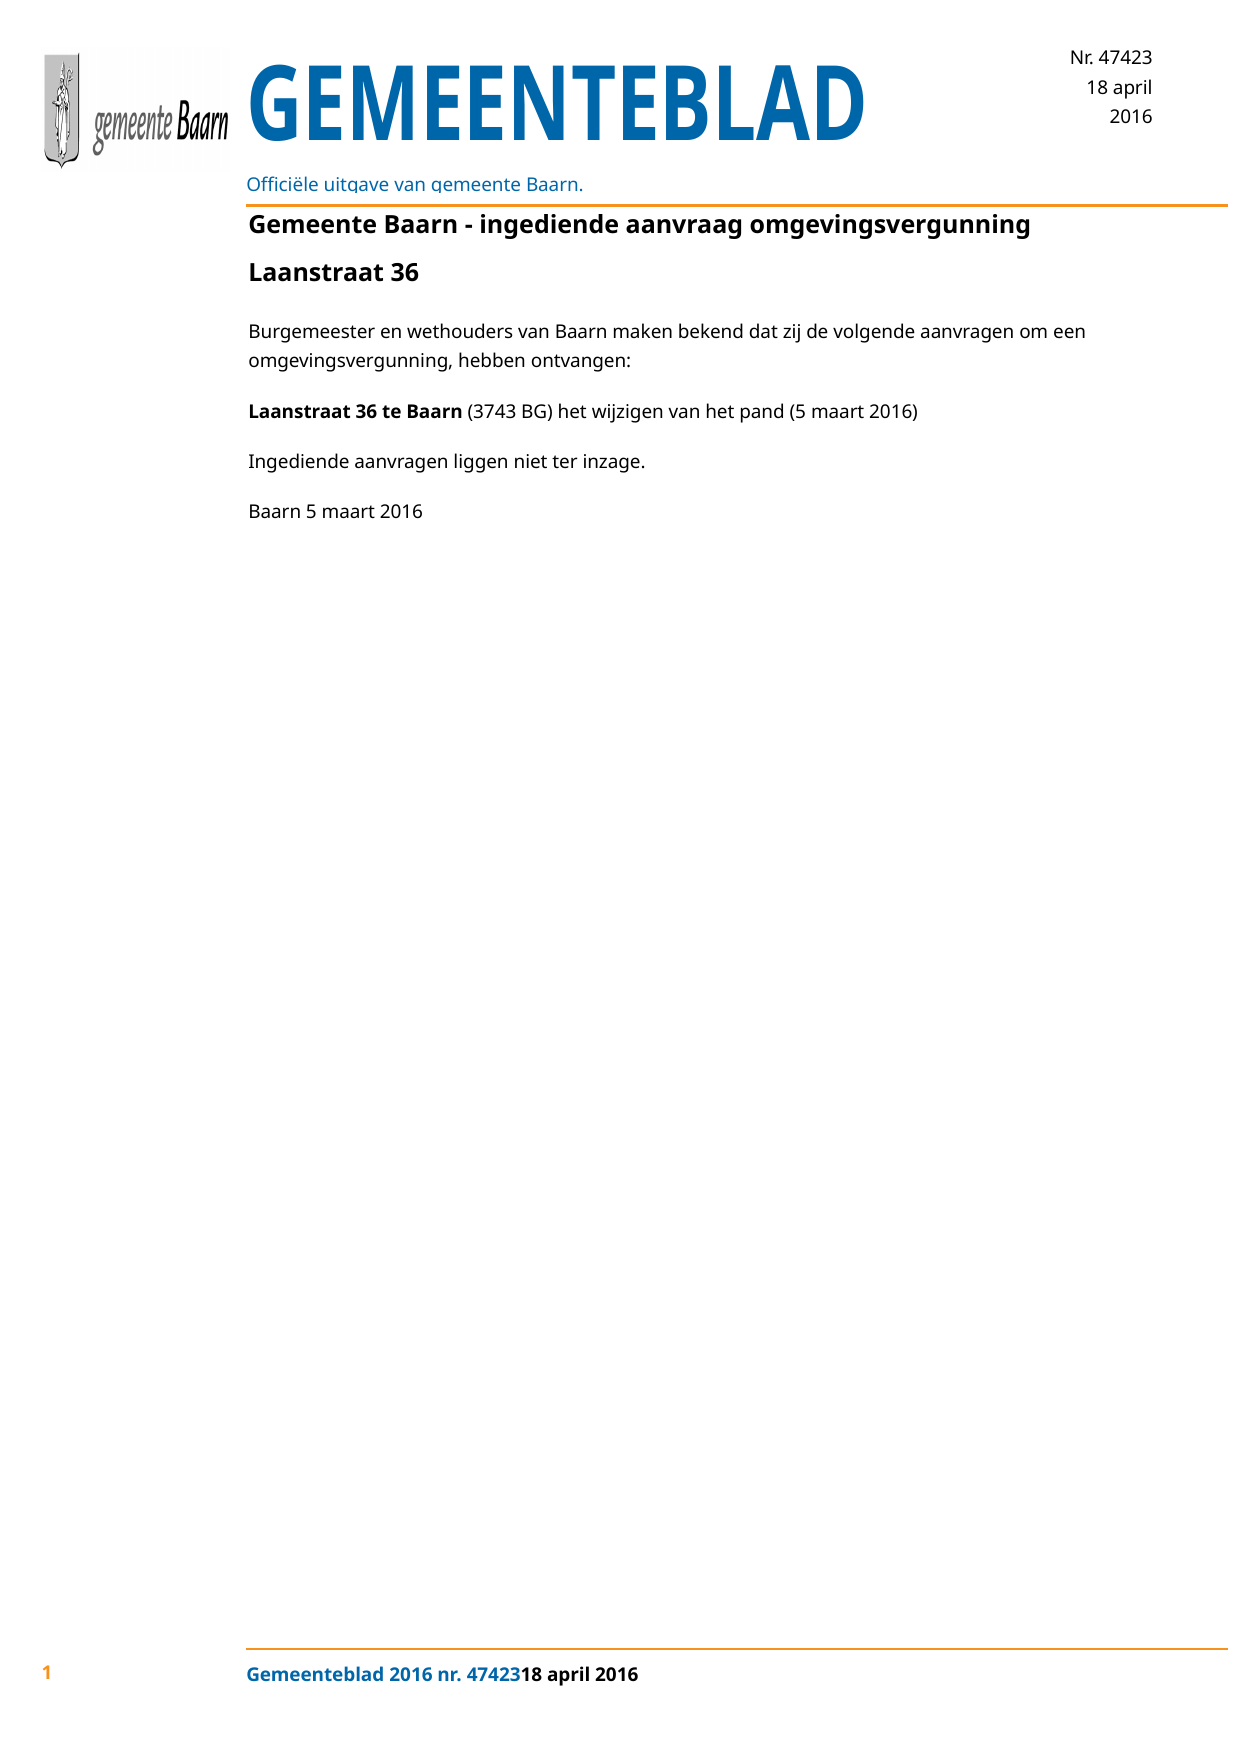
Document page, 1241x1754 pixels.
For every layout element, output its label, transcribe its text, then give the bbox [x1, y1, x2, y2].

text Laanstraat 36 te Baarn (3743 BG) het wijzigen van het pand (5 maart 2016) [248, 398, 1152, 424]
text Burgemeester en wethouders van Baarn maken bekend dat zij de volgende aanvragen om een omgevingsvergunning, hebben ontvangen: [248, 318, 1152, 373]
text Gemeente Baarn - ingediende aanvraag omgevingsvergunning Laanstraat 36 [248, 207, 1152, 288]
text Baarn 5 maart 2016 [248, 499, 1152, 524]
text Ingediende aanvragen liggen niet ter inzage. [248, 448, 1152, 474]
picture [41, 47, 231, 172]
